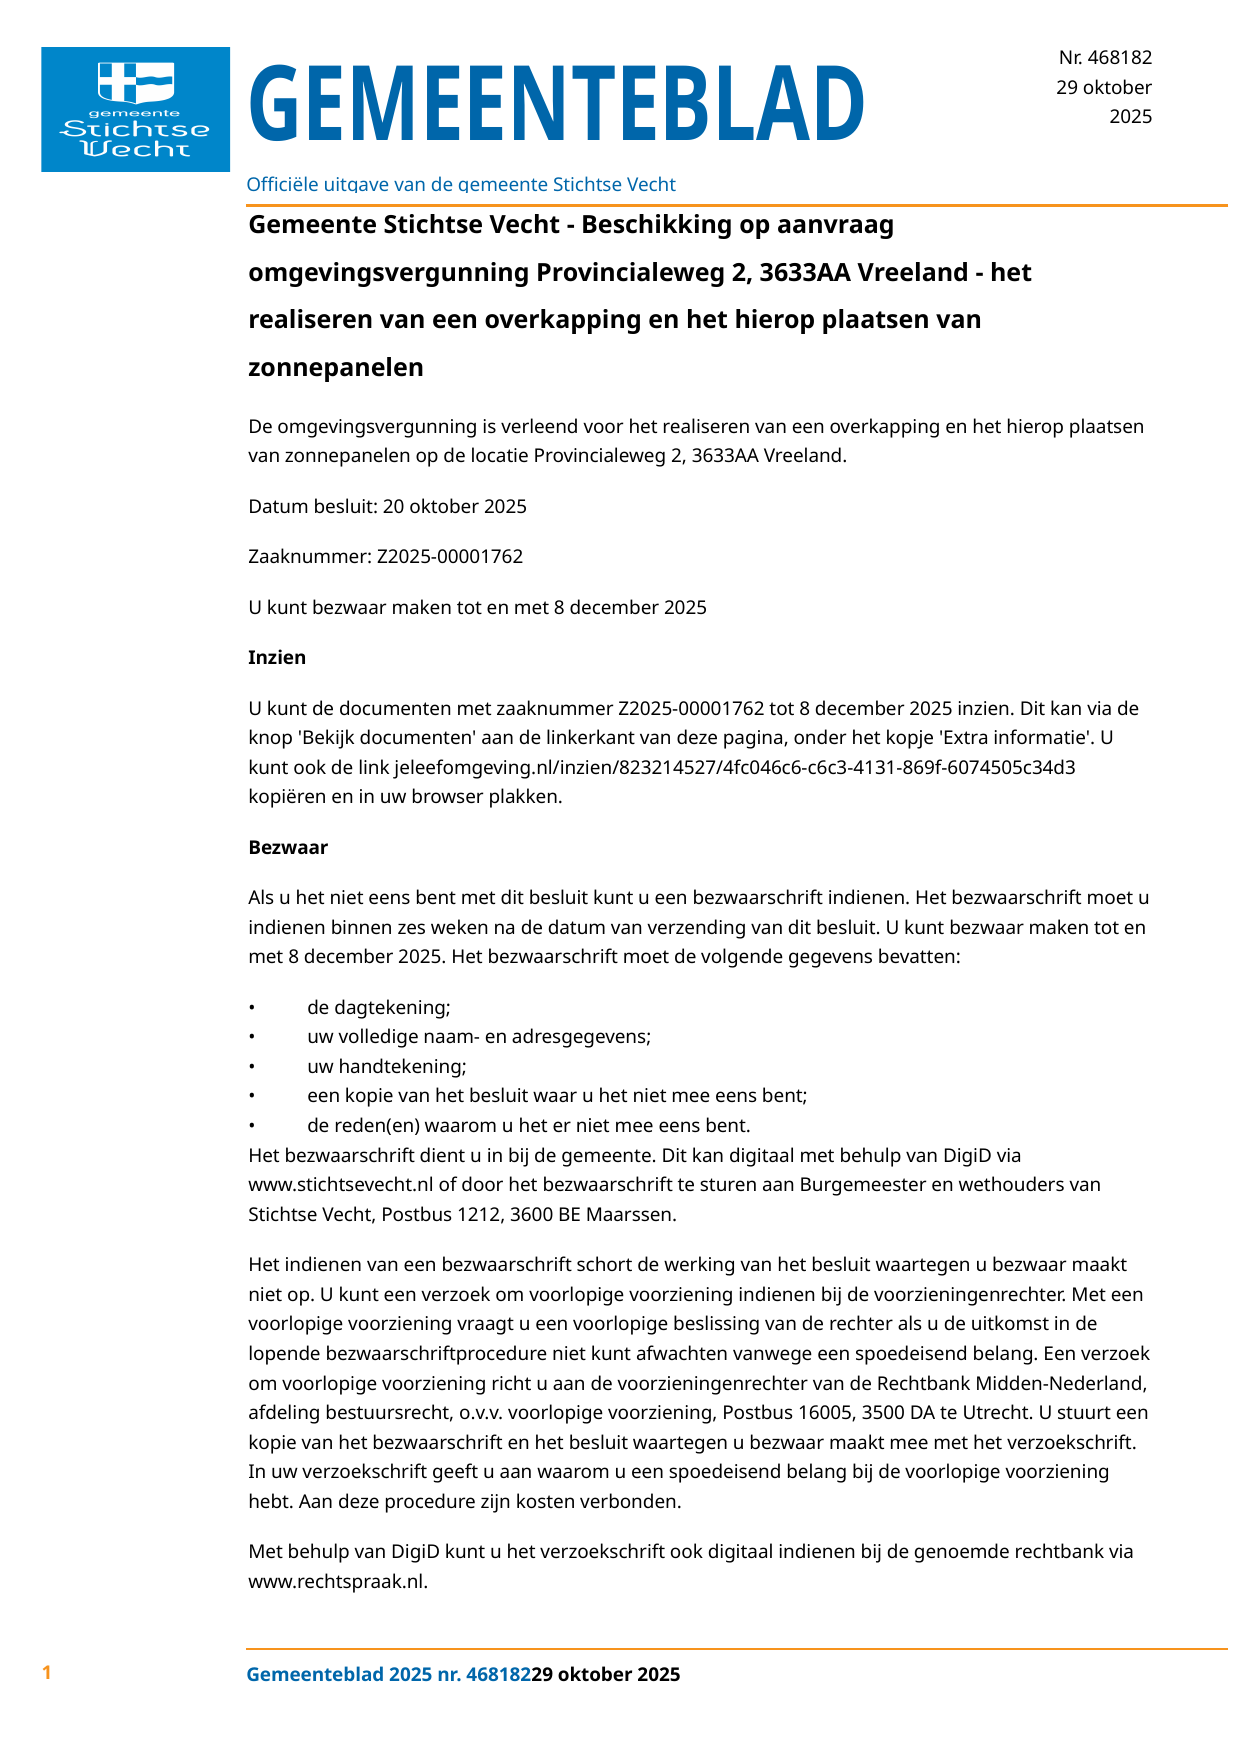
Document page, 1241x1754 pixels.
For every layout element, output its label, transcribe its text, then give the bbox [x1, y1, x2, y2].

picture [99, 63, 135, 101]
text Datum besluit: 20 oktober 2025 [248, 493, 1152, 519]
text Het bezwaarschrift dient u in bij de gemeente. Dit kan digitaal met behulp van DigiD via www.stichtsevecht.nl of door het bezwaarschrift te sturen aan Burgemeester en wethouders van Stichtse Vecht, Postbus 1212, 3600 BE Maarssen. [248, 1142, 1152, 1227]
text Gemeente Stichtse Vecht - Beschikking op aanvraag omgevingsvergunning Provincialeweg 2, 3633AA Vreeland - het realiseren van een overkapping en het hierop plaatsen van zonnepanelen [248, 207, 1152, 384]
text U kunt de documenten met zaaknummer Z2025-00001762 tot 8 december 2025 inzien. Dit kan via de knop 'Bekijk documenten' aan de linkerkant van deze pagina, onder het kopje 'Extra informatie'. U kunt ook de link jeleefomgeving.nl/inzien/823214527/4fc046c6-c6c3-4131-869f-6074505c34d3 kopiëren en in uw browser plakken. [248, 695, 1152, 809]
list uw handtekening; [248, 1053, 1152, 1079]
list een kopie van het besluit waar u het niet mee eens bent; [248, 1083, 1152, 1108]
list de reden(en) waarom u het er niet mee eens bent. [248, 1112, 1152, 1138]
text Zaaknummer: Z2025-00001762 [248, 543, 1152, 569]
text U kunt bezwaar maken tot en met 8 december 2025 [248, 594, 1152, 620]
picture [137, 63, 174, 103]
list uw volledige naam- en adresgegevens; [248, 1023, 1152, 1049]
text Als u het niet eens bent met dit besluit kunt u een bezwaarschrift indienen. Het bezwaarschrift moet u indienen binnen zes weken na de datum van verzending van dit besluit. U kunt bezwaar maken tot en met 8 december 2025. Het bezwaarschrift moet de volgende gegevens bevatten: [248, 884, 1152, 969]
text Bezwaar [248, 834, 1152, 860]
text Met behulp van DigiD kunt u het verzoekschrift ook digitaal indienen bij de genoemde rechtbank via www.rechtspraak.nl. [248, 1538, 1152, 1594]
list de dagtekening; [248, 994, 1152, 1020]
text De omgevingsvergunning is verleend voor het realiseren van een overkapping en het hierop plaatsen van zonnepanelen op de locatie Provincialeweg 2, 3633AA Vreeland. [248, 413, 1152, 468]
text Het indienen van een bezwaarschrift schort de werking van het besluit waartegen u bezwaar maakt niet op. U kunt een verzoek om voorlopige voorziening indienen bij de voorzieningenrechter. Met een voorlopige voorziening vraagt u een voorlopige beslissing van de rechter als u de uitkomst in de lopende bezwaarschriftprocedure niet kunt afwachten vanwege een spoedeisend belang. Een verzoek om voorlopige voorziening richt u aan de voorzieningenrechter van de Rechtbank Midden-Nederland, afdeling bestuursrecht, o.v.v. voorlopige voorziening, Postbus 16005, 3500 DA te Utrecht. U stuurt een kopie van het bezwaarschrift en het besluit waartegen u bezwaar maakt mee met het verzoekschrift. In uw verzoekschrift geeft u aan waarom u een spoedeisend belang bij de voorlopige voorziening hebt. Aan deze procedure zijn kosten verbonden. [248, 1251, 1152, 1514]
text Inzien [248, 644, 1152, 670]
